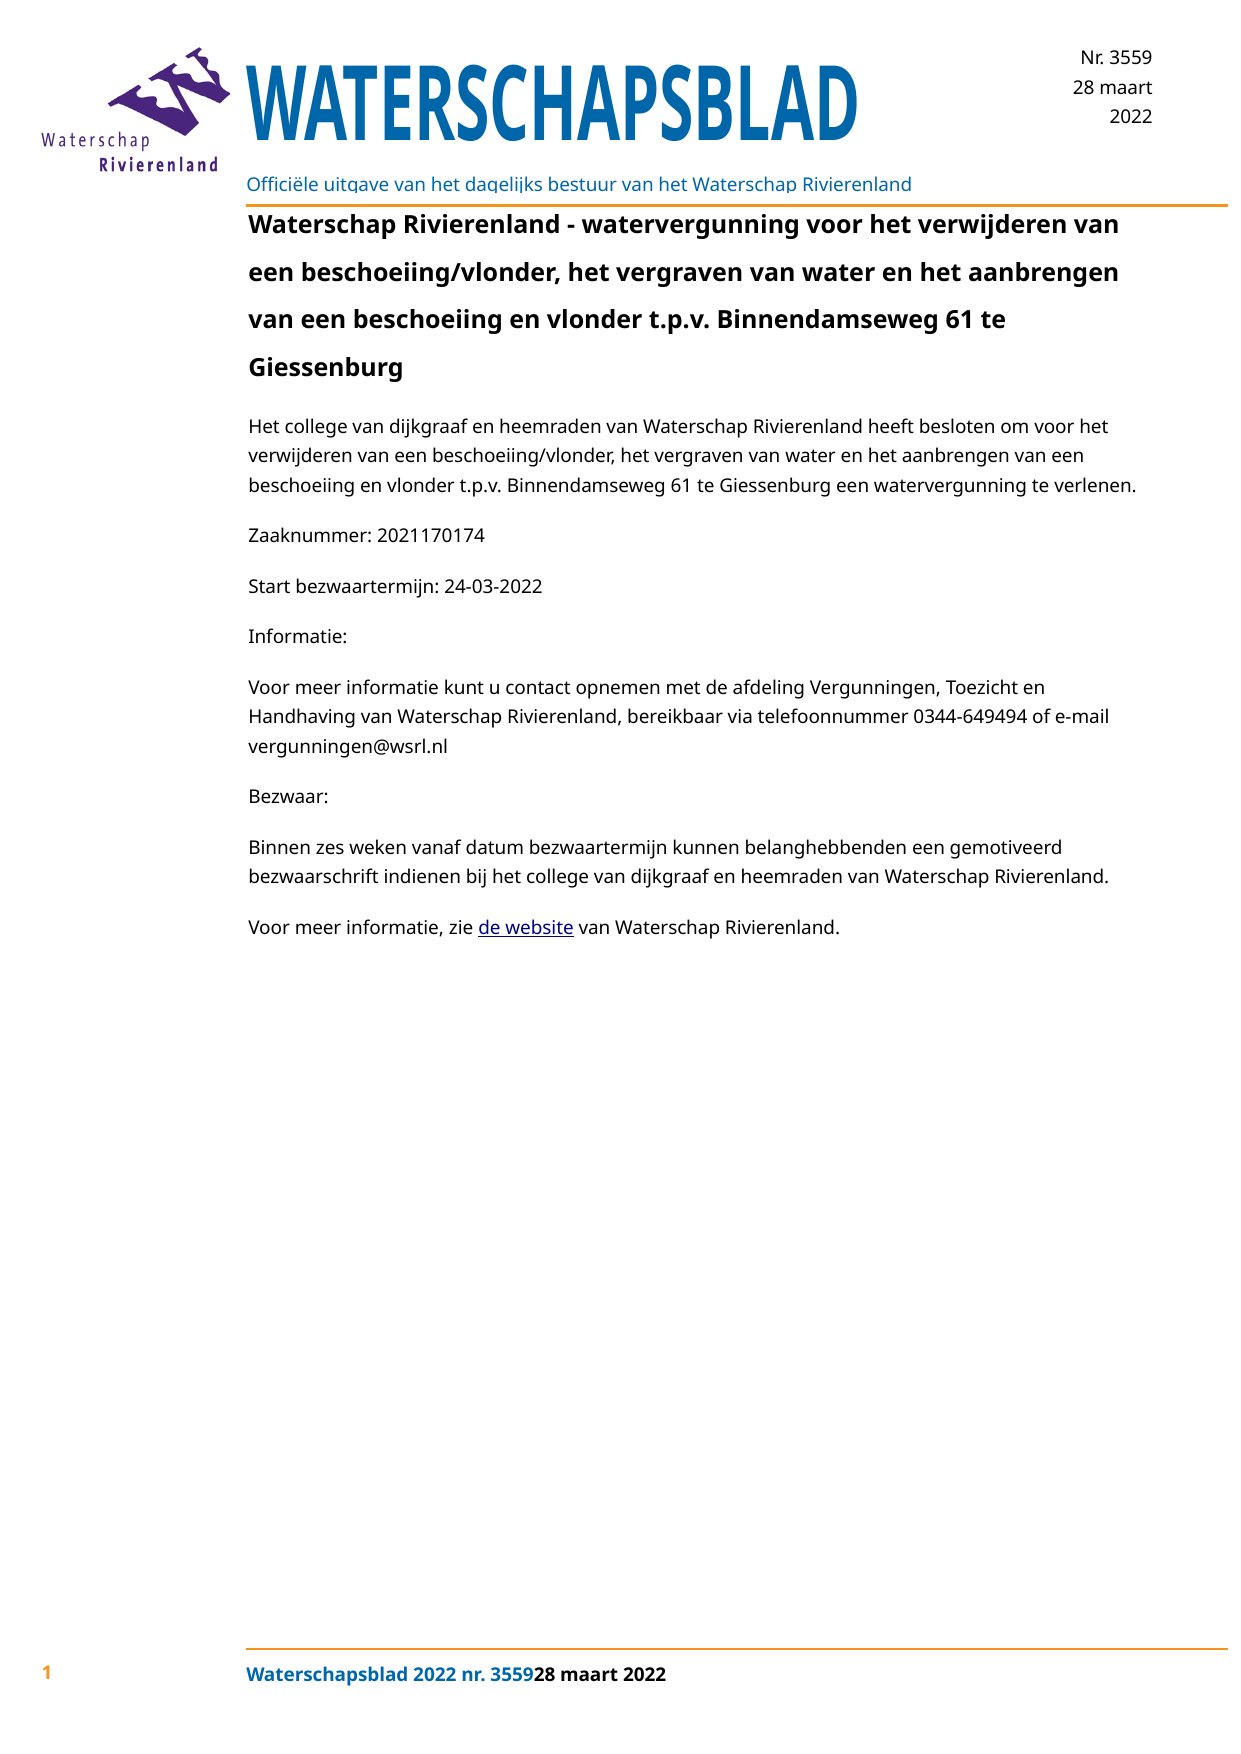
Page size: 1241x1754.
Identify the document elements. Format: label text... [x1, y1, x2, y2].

text Waterschap Rivierenland - watervergunning voor het verwijderen van een beschoeiing/vlonder, het vergraven van water en het aanbrengen van een beschoeiing en vlonder t.p.v. Binnendamseweg 61 te Giessenburg [248, 207, 1152, 384]
text Informatie: [248, 623, 1152, 649]
picture [41, 47, 231, 172]
text Voor meer informatie kunt u contact opnemen met de afdeling Vergunningen, Toezicht en Handhaving van Waterschap Rivierenland, bereikbaar via telefoonnummer 0344-649494 of e-mail vergunningen@wsrl.nl [248, 674, 1152, 759]
text Start bezwaartermijn: 24-03-2022 [248, 573, 1152, 599]
text Voor meer informatie, zie de website van Waterschap Rivierenland. [248, 914, 1152, 940]
text Bezwaar: [248, 783, 1152, 809]
text Zaaknummer: 2021170174 [248, 523, 1152, 548]
text Binnen zes weken vanaf datum bezwaartermijn kunnen belanghebbenden een gemotiveerd bezwaarschrift indienen bij het college van dijkgraaf en heemraden van Waterschap Rivierenland. [248, 834, 1152, 889]
text Het college van dijkgraaf en heemraden van Waterschap Rivierenland heeft besloten om voor het verwijderen van een beschoeiing/vlonder, het vergraven van water en het aanbrengen van een beschoeiing en vlonder t.p.v. Binnendamseweg 61 te Giessenburg een watervergunning te verlenen. [248, 413, 1152, 498]
